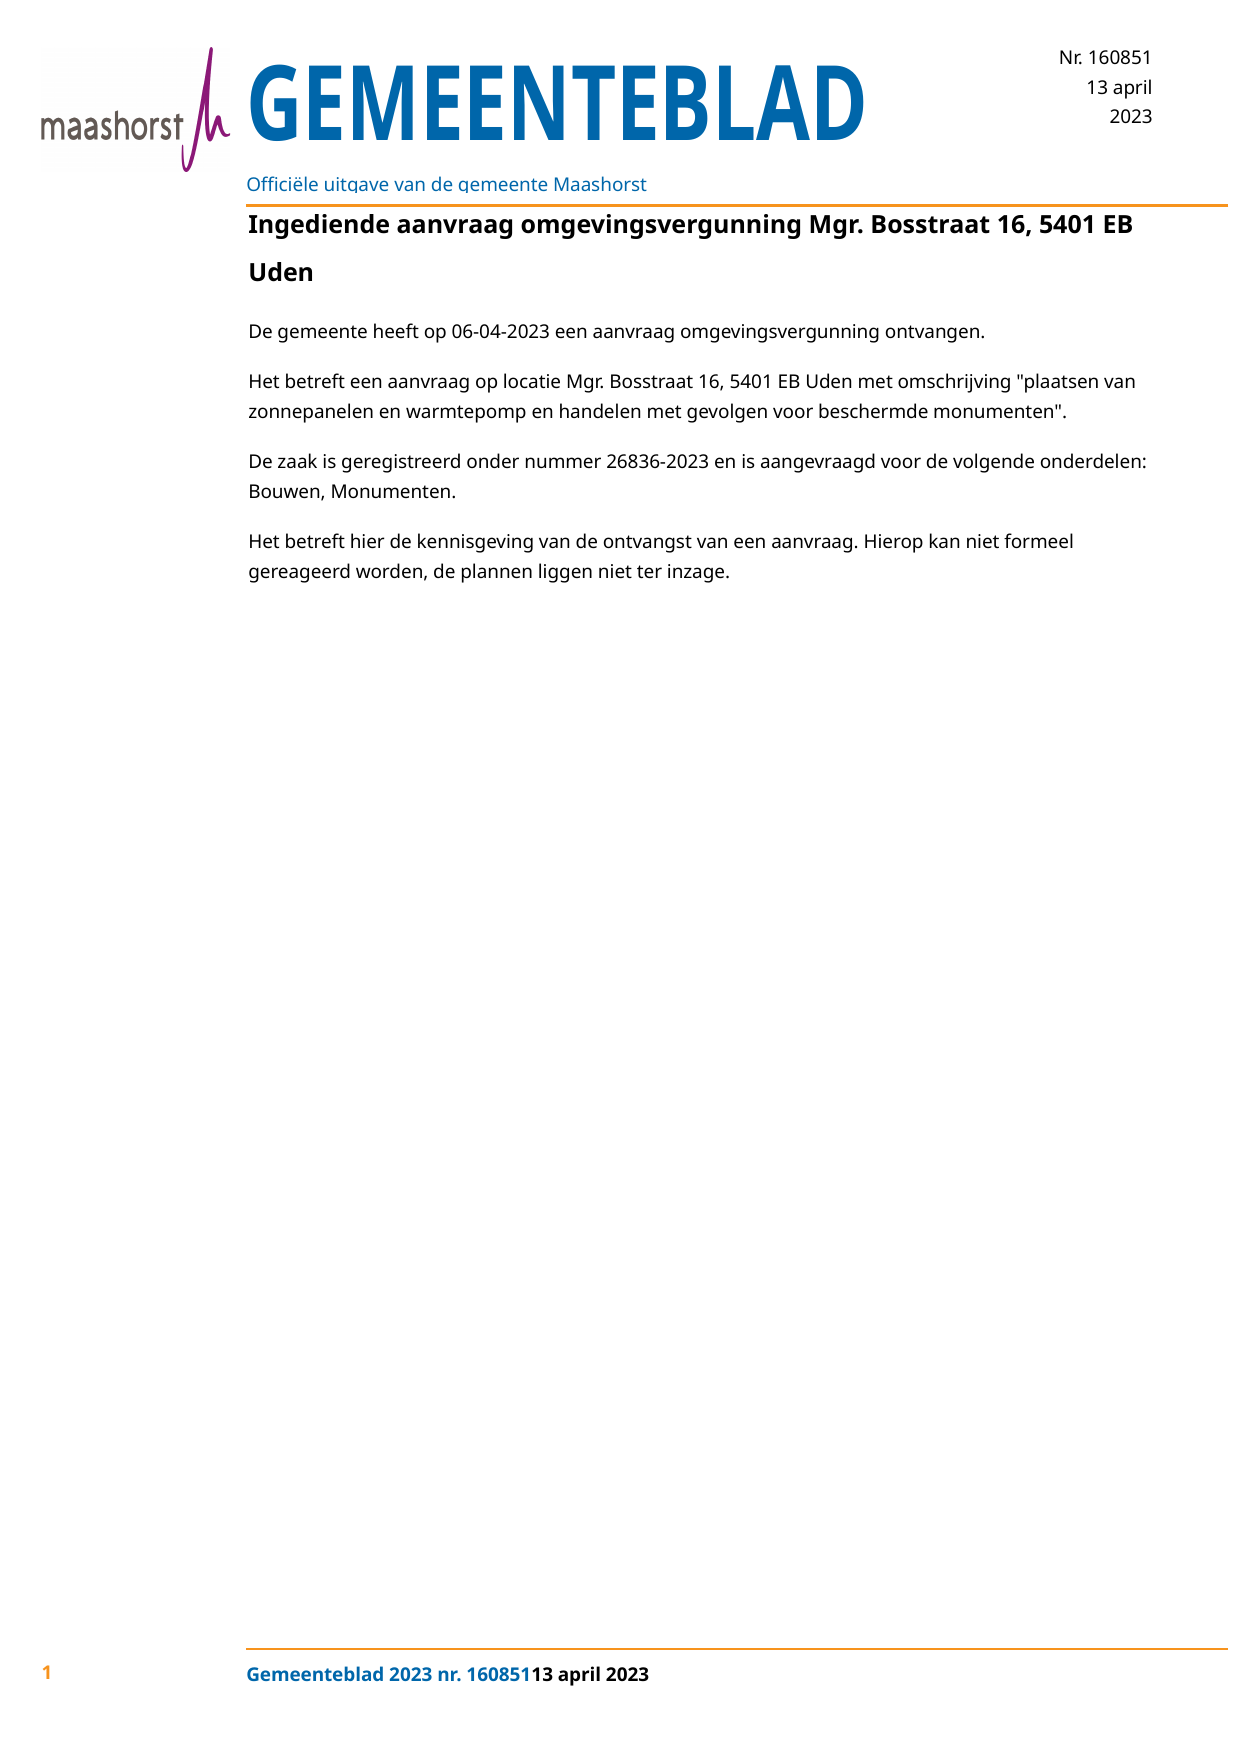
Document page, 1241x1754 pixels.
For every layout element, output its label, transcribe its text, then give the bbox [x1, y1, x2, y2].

text Het betreft een aanvraag op locatie Mgr. Bosstraat 16, 5401 EB Uden met omschrijving "plaatsen van zonnepanelen en warmtepomp en handelen met gevolgen voor beschermde monumenten". [248, 368, 1152, 424]
text De zaak is geregistreerd onder nummer 26836-2023 en is aangevraagd voor de volgende onderdelen: Bouwen, Monumenten. [248, 448, 1152, 504]
text Het betreft hier de kennisgeving van de ontvangst van een aanvraag. Hierop kan niet formeel gereageerd worden, de plannen liggen niet ter inzage. [248, 528, 1152, 584]
text Ingediende aanvraag omgevingsvergunning Mgr. Bosstraat 16, 5401 EB Uden [248, 207, 1152, 288]
text De gemeente heeft op 06-04-2023 een aanvraag omgevingsvergunning ontvangen. [248, 318, 1152, 344]
picture [41, 47, 231, 172]
